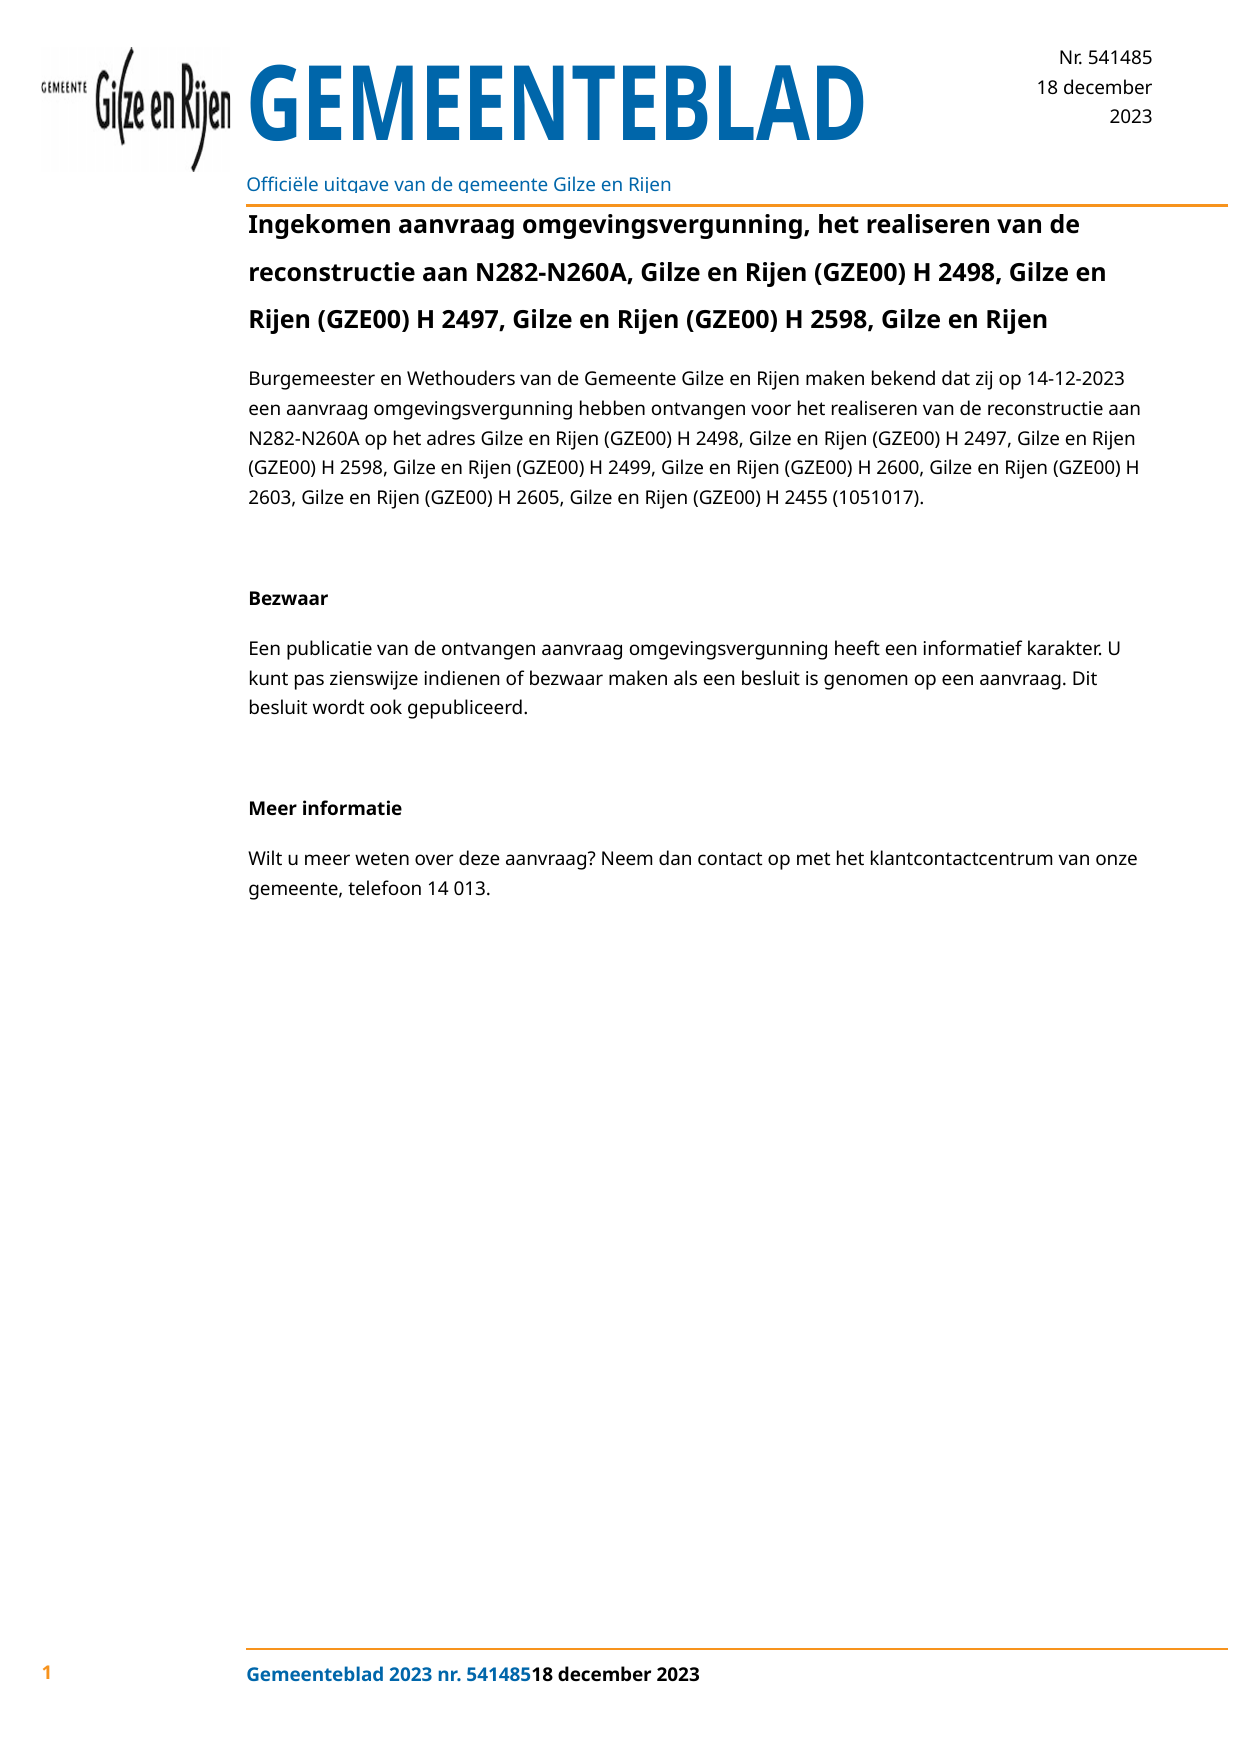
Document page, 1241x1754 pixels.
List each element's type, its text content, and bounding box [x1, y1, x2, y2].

text Meer informatie [248, 795, 1152, 821]
text Bezwaar [248, 585, 1152, 610]
text Burgemeester en Wethouders van de Gemeente Gilze en Rijen maken bekend dat zij op 14-12-2023 een aanvraag omgevingsvergunning hebben ontvangen voor het realiseren van de reconstructie aan N282-N260A op het adres Gilze en Rijen (GZE00) H 2498, Gilze en Rijen (GZE00) H 2497, Gilze en Rijen (GZE00) H 2598, Gilze en Rijen (GZE00) H 2499, Gilze en Rijen (GZE00) H 2600, Gilze en Rijen (GZE00) H 2603, Gilze en Rijen (GZE00) H 2605, Gilze en Rijen (GZE00) H 2455 (1051017). [248, 366, 1152, 509]
text Een publicatie van de ontvangen aanvraag omgevingsvergunning heeft een informatief karakter. U kunt pas zienswijze indienen of bezwaar maken als een besluit is genomen op een aanvraag. Dit besluit wordt ook gepubliceerd. [248, 635, 1152, 720]
picture [41, 47, 231, 172]
text Ingekomen aanvraag omgevingsvergunning, het realiseren van de reconstructie aan N282-N260A, Gilze en Rijen (GZE00) H 2498, Gilze en Rijen (GZE00) H 2497, Gilze en Rijen (GZE00) H 2598, Gilze en Rijen [248, 207, 1152, 336]
text Wilt u meer weten over deze aanvraag? Neem dan contact op met het klantcontactcentrum van onze gemeente, telefoon 14 013. [248, 846, 1152, 901]
